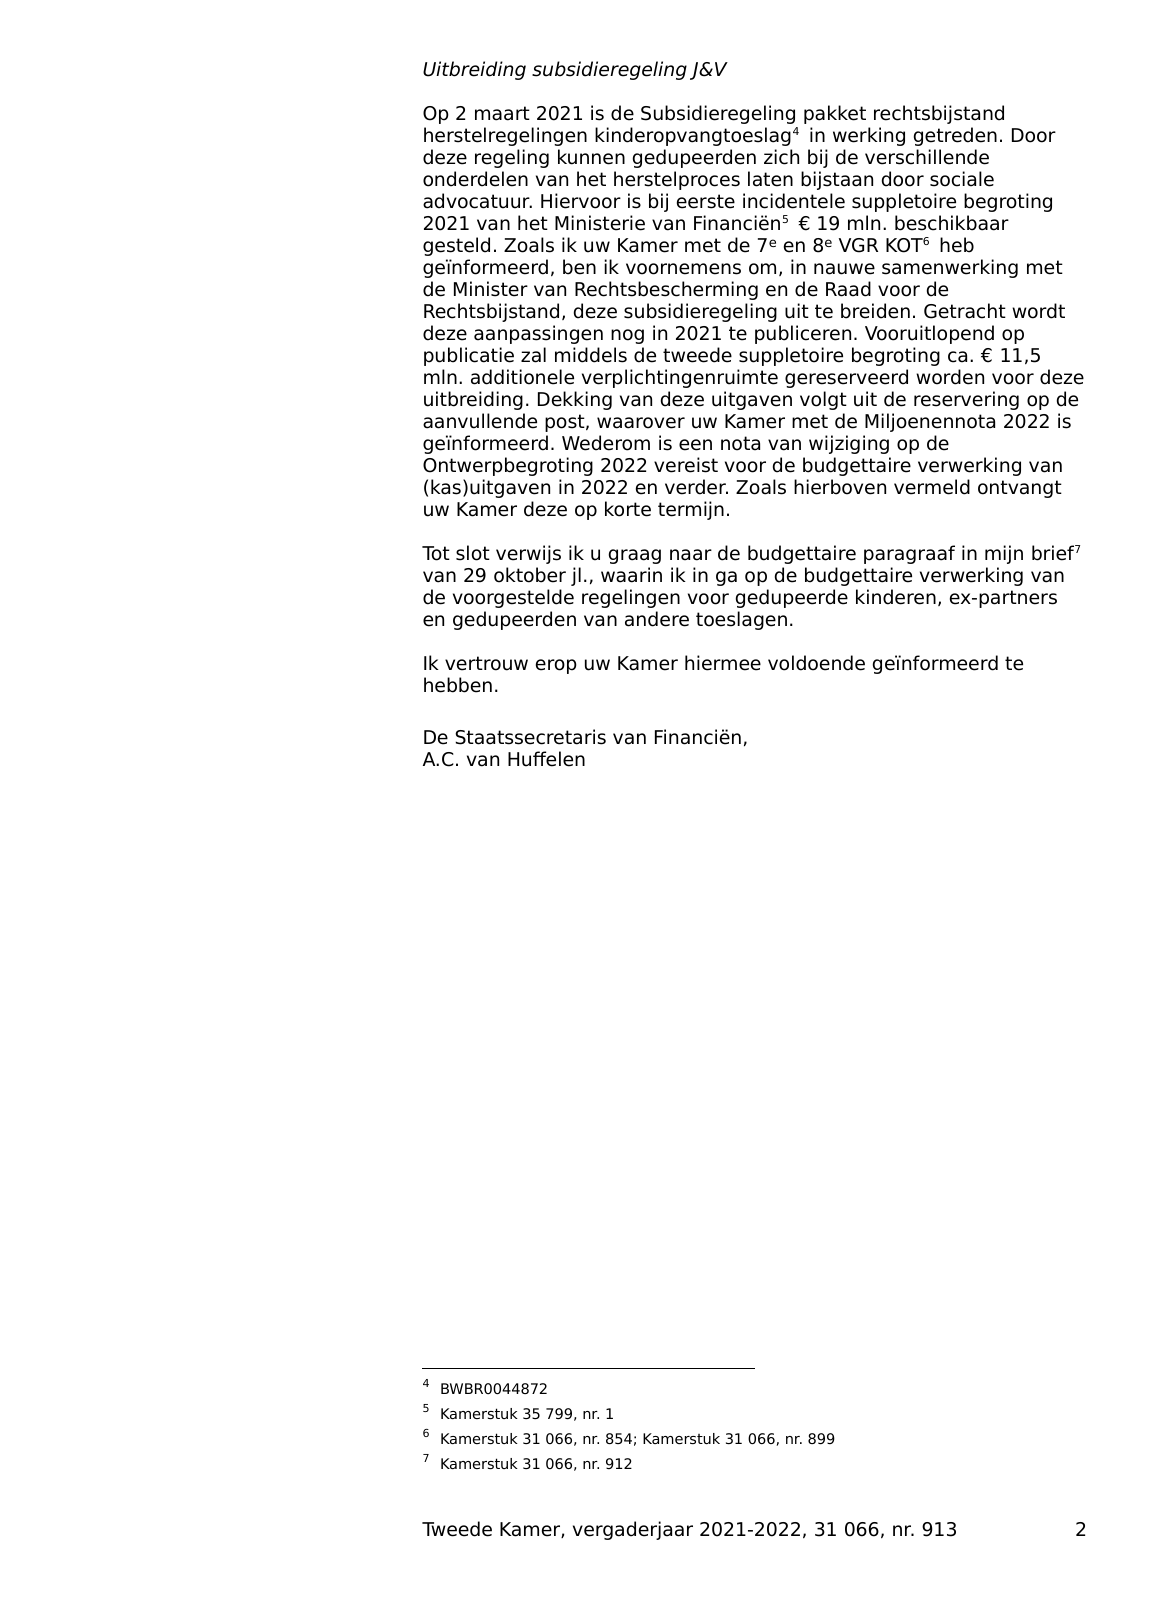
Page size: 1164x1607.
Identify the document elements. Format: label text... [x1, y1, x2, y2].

text Kamerstuk 35 799, nr. 1 [422, 1402, 1087, 1424]
subtitle Uitbreiding subsidieregeling J&V [422, 59, 1087, 81]
text BWBR0044872 [422, 1377, 1087, 1399]
text Ik vertrouw erop uw Kamer hiermee voldoende geïnformeerd te hebben. [422, 653, 1087, 697]
text Op 2 maart 2021 is de Subsidieregeling pakket rechtsbijstand herstelregelingen kinderopvangtoeslag in werking getreden. Door deze regeling kunnen gedupeerden zich bij de verschillende onderdelen van het herstelproces laten bijstaan door sociale advocatuur. Hiervoor is bij eerste incidentele suppletoire begroting 2021 van het Ministerie van Financiën € 19 mln. beschikbaar gesteld. Zoals ik uw Kamer met de 7e en 8e VGR KOT heb geïnformeerd, ben ik voornemens om, in nauwe samenwerking met de Minister van Rechtsbescherming en de Raad voor de Rechtsbijstand, deze subsidieregeling uit te breiden. Getracht wordt deze aanpassingen nog in 2021 te publiceren. Vooruitlopend op publicatie zal middels de tweede suppletoire begroting ca. € 11,5 mln. additionele verplichtingenruimte gereserveerd worden voor deze uitbreiding. Dekking van deze uitgaven volgt uit de reservering op de aanvullende post, waarover uw Kamer met de Miljoenennota 2022 is geïnformeerd. Wederom is een nota van wijziging op de Ontwerpbegroting 2022 vereist voor de budgettaire verwerking van (kas)uitgaven in 2022 en verder. Zoals hierboven vermeld ontvangt uw Kamer deze op korte termijn. [422, 103, 1087, 521]
text Kamerstuk 31 066, nr. 912 [422, 1452, 1087, 1474]
text De Staatssecretaris van Financiën, A.C. van Huffelen [422, 727, 1087, 771]
text Tot slot verwijs ik u graag naar de budgettaire paragraaf in mijn brief van 29 oktober jl., waarin ik in ga op de budgettaire verwerking van de voorgestelde regelingen voor gedupeerde kinderen, ex-partners en gedupeerden van andere toeslagen. [422, 543, 1087, 631]
text Kamerstuk 31 066, nr. 854; Kamerstuk 31 066, nr. 899 [422, 1427, 1087, 1449]
